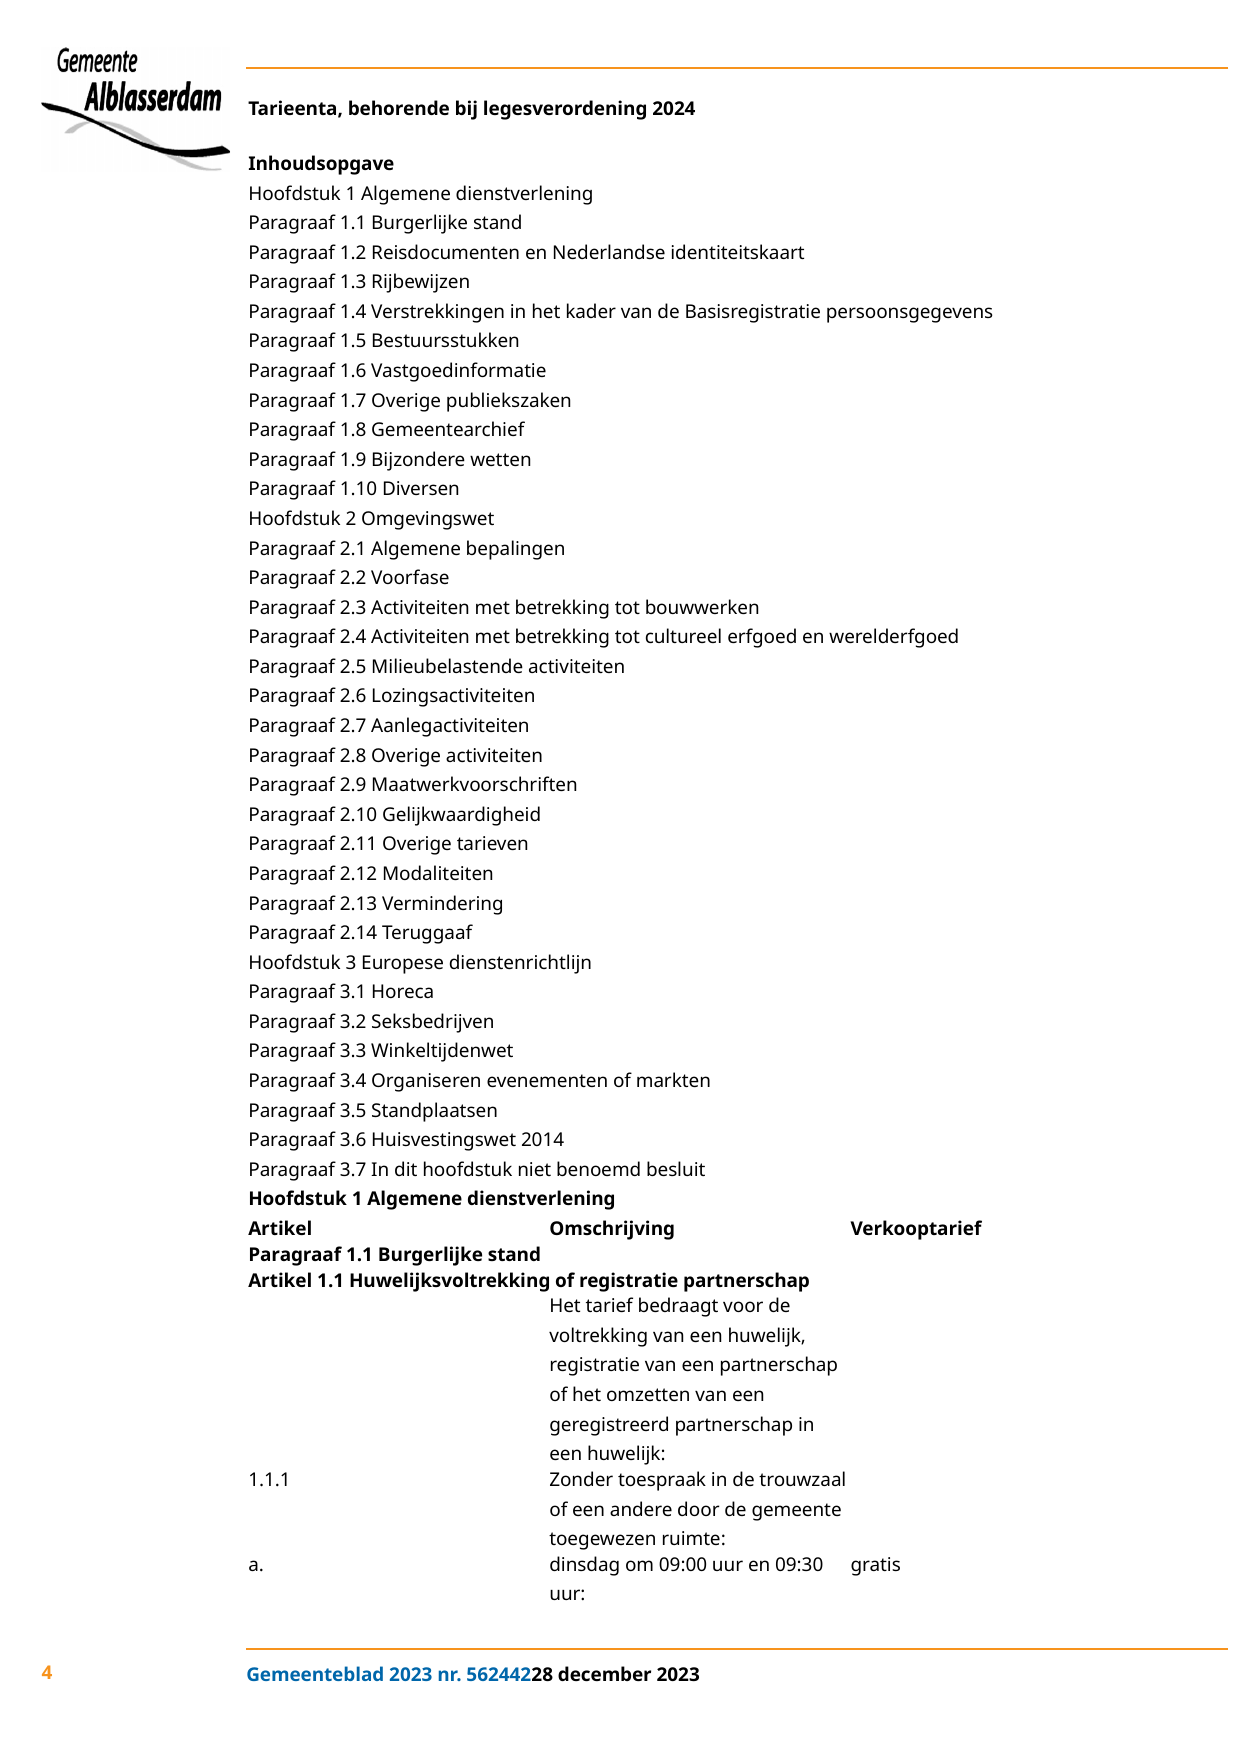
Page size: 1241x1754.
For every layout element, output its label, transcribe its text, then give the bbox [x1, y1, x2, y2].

text Inhoudsopgave [248, 150, 1152, 176]
text Paragraaf 2.8 Overige activiteiten [248, 742, 1152, 768]
table_cell gratis [850, 1551, 1152, 1606]
text Hoofdstuk 1 Algemene dienstverlening [248, 180, 1152, 206]
text Paragraaf 1.7 Overige publiekszaken [248, 387, 1152, 413]
text Paragraaf 1.3 Rijbewijzen [248, 268, 1152, 294]
table_cell a. [248, 1551, 549, 1606]
text Paragraaf 3.5 Standplaatsen [248, 1097, 1152, 1123]
table_cell Paragraaf 1.1 Burgerlijke stand [248, 1241, 1152, 1267]
table_cell [850, 1466, 1152, 1551]
text Hoofdstuk 3 Europese dienstenrichtlijn [248, 949, 1152, 975]
text Paragraaf 3.1 Horeca [248, 978, 1152, 1004]
table_cell 1.1.1 [248, 1466, 549, 1551]
text Paragraaf 2.12 Modaliteiten [248, 860, 1152, 886]
text Paragraaf 3.4 Organiseren evenementen of markten [248, 1067, 1152, 1093]
text Paragraaf 2.2 Voorfase [248, 564, 1152, 590]
text Paragraaf 2.4 Activiteiten met betrekking tot cultureel erfgoed en werelderfgoed [248, 623, 1152, 649]
text Paragraaf 2.10 Gelijkwaardigheid [248, 801, 1152, 827]
text Hoofdstuk 1 Algemene dienstverlening [248, 1186, 1152, 1211]
text Hoofdstuk 2 Omgevingswet [248, 505, 1152, 531]
table_cell dinsdag om 09:00 uur en 09:30 uur: [549, 1551, 850, 1606]
text Paragraaf 2.7 Aanlegactiviteiten [248, 712, 1152, 738]
text Paragraaf 3.2 Seksbedrijven [248, 1008, 1152, 1034]
table_cell Het tarief bedraagt voor de voltrekking van een huwelijk, registratie van een partnerschap of het omzetten van een geregistreerd partnerschap in een huwelijk: [549, 1293, 850, 1466]
text Paragraaf 1.10 Diversen [248, 476, 1152, 501]
table_header Artikel [248, 1215, 549, 1241]
text Paragraaf 1.6 Vastgoedinformatie [248, 357, 1152, 383]
table_header Verkooptarief [850, 1215, 1152, 1241]
table_cell Zonder toespraak in de trouwzaal of een andere door de gemeente toegewezen ruimte: [549, 1466, 850, 1551]
text Paragraaf 2.9 Maatwerkvoorschriften [248, 771, 1152, 797]
text Paragraaf 2.1 Algemene bepalingen [248, 535, 1152, 561]
text Paragraaf 3.3 Winkeltijdenwet [248, 1038, 1152, 1063]
text Tarieenta, behorende bij legesverordening 2024 [248, 95, 1152, 121]
text Paragraaf 2.5 Milieubelastende activiteiten [248, 653, 1152, 679]
text Paragraaf 2.11 Overige tarieven [248, 831, 1152, 856]
text Paragraaf 2.13 Vermindering [248, 890, 1152, 916]
table_cell [248, 1293, 549, 1466]
table_header Omschrijving [549, 1215, 850, 1241]
text Paragraaf 1.5 Bestuursstukken [248, 328, 1152, 353]
text Paragraaf 1.8 Gemeentearchief [248, 416, 1152, 442]
text Paragraaf 3.7 In dit hoofdstuk niet benoemd besluit [248, 1156, 1152, 1182]
text Paragraaf 1.9 Bijzondere wetten [248, 446, 1152, 472]
text Paragraaf 1.4 Verstrekkingen in het kader van de Basisregistratie persoonsgegevens [248, 298, 1152, 324]
picture [41, 47, 231, 172]
text Paragraaf 3.6 Huisvestingswet 2014 [248, 1126, 1152, 1152]
text Paragraaf 1.1 Burgerlijke stand [248, 209, 1152, 235]
table_cell Artikel 1.1 Huwelijksvoltrekking of registratie partnerschap [248, 1267, 1152, 1292]
text Paragraaf 2.3 Activiteiten met betrekking tot bouwwerken [248, 594, 1152, 620]
text Paragraaf 2.6 Lozingsactiviteiten [248, 683, 1152, 708]
text Paragraaf 2.14 Teruggaaf [248, 919, 1152, 945]
text Paragraaf 1.2 Reisdocumenten en Nederlandse identiteitskaart [248, 239, 1152, 265]
table_cell [850, 1293, 1152, 1466]
